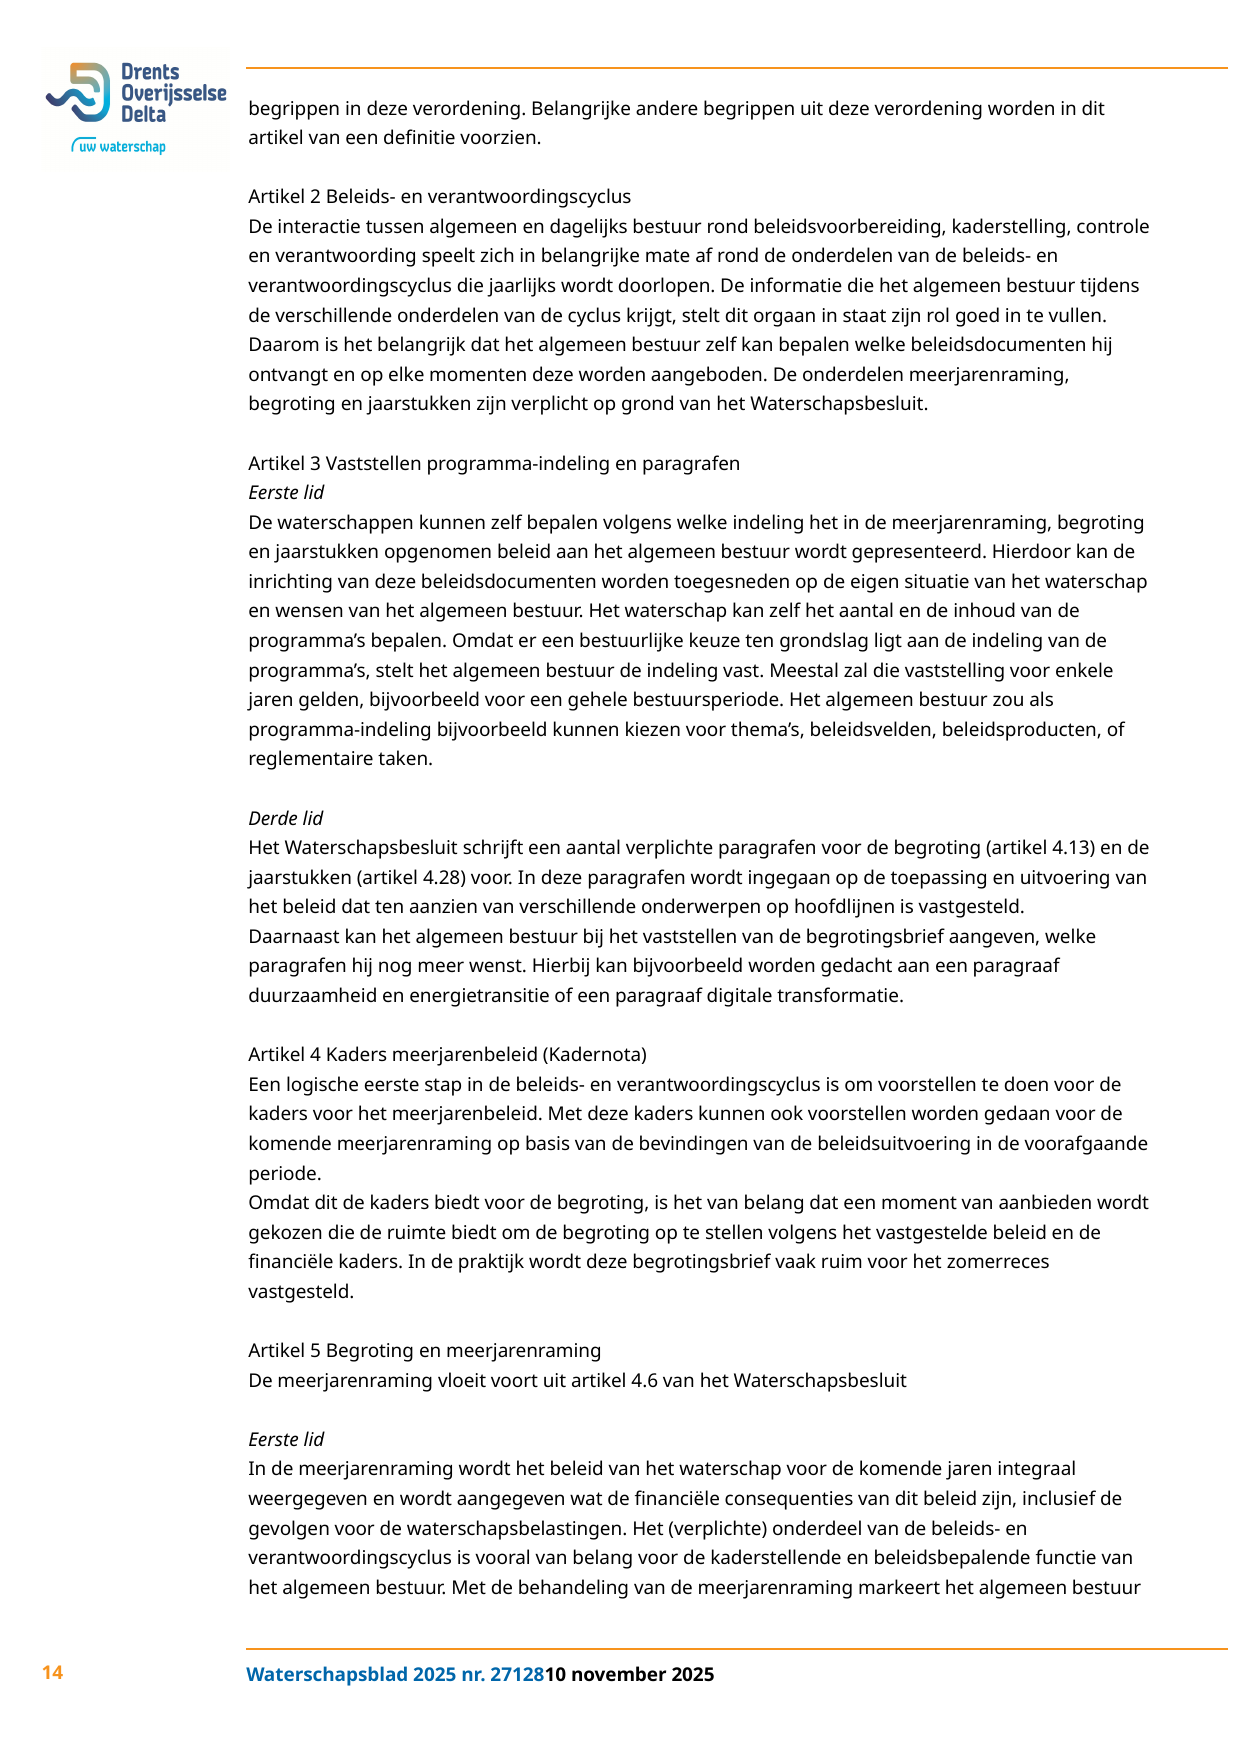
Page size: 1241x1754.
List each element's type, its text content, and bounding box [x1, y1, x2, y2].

text Daarom is het belangrijk dat het algemeen bestuur zelf kan bepalen welke beleidsdocumenten hij ontvangt en op elke momenten deze worden aangeboden. De onderdelen meerjarenraming, begroting en jaarstukken zijn verplicht op grond van het Waterschapsbesluit. [248, 331, 1152, 416]
text Artikel 3 Vaststellen programma-indeling en paragrafen [248, 450, 1152, 476]
text In de meerjarenraming wordt het beleid van het waterschap voor de komende jaren integraal weergegeven en wordt aangegeven wat de financiële consequenties van dit beleid zijn, inclusief de gevolgen voor de waterschapsbelastingen. Het (verplichte) onderdeel van de beleids- en verantwoordingscyclus is vooral van belang voor de kaderstellende en beleidsbepalende functie van het algemeen bestuur. Met de behandeling van de meerjarenraming markeert het algemeen bestuur [248, 1456, 1152, 1600]
text De interactie tussen algemeen en dagelijks bestuur rond beleidsvoorbereiding, kaderstelling, controle en verantwoording speelt zich in belangrijke mate af rond de onderdelen van de beleids- en verantwoordingscyclus die jaarlijks wordt doorlopen. De informatie die het algemeen bestuur tijdens de verschillende onderdelen van de cyclus krijgt, stelt dit orgaan in staat zijn rol goed in te vullen. [248, 213, 1152, 328]
text Artikel 2 Beleids- en verantwoordingscyclus [248, 183, 1152, 209]
picture [41, 47, 231, 172]
text De waterschappen kunnen zelf bepalen volgens welke indeling het in de meerjarenraming, begroting en jaarstukken opgenomen beleid aan het algemeen bestuur wordt gepresenteerd. Hierdoor kan de inrichting van deze beleidsdocumenten worden toegesneden op de eigen situatie van het waterschap en wensen van het algemeen bestuur. Het waterschap kan zelf het aantal en de inhoud van de programma’s bepalen. Omdat er een bestuurlijke keuze ten grondslag ligt aan de indeling van de programma’s, stelt het algemeen bestuur de indeling vast. Meestal zal die vaststelling voor enkele jaren gelden, bijvoorbeeld voor een gehele bestuursperiode. Het algemeen bestuur zou als programma-indeling bijvoorbeeld kunnen kiezen voor thema’s, beleidsvelden, beleidsproducten, of reglementaire taken. [248, 509, 1152, 771]
text Omdat dit de kaders biedt voor de begroting, is het van belang dat een moment van aanbieden wordt gekozen die de ruimte biedt om de begroting op te stellen volgens het vastgestelde beleid en de financiële kaders. In de praktijk wordt deze begrotingsbrief vaak ruim voor het zomerreces vastgesteld. [248, 1189, 1152, 1304]
text Derde lid [248, 805, 1152, 831]
text Een logische eerste stap in de beleids- en verantwoordingscyclus is om voorstellen te doen voor de kaders voor het meerjarenbeleid. Met deze kaders kunnen ook voorstellen worden gedaan voor de komende meerjarenraming op basis van de bevindingen van de beleidsuitvoering in de voorafgaande periode. [248, 1071, 1152, 1186]
text Het Waterschapsbesluit schrijft een aantal verplichte paragrafen voor de begroting (artikel 4.13) en de jaarstukken (artikel 4.28) voor. In deze paragrafen wordt ingegaan op de toepassing en uitvoering van het beleid dat ten aanzien van verschillende onderwerpen op hoofdlijnen is vastgesteld. [248, 834, 1152, 919]
text Eerste lid [248, 1426, 1152, 1452]
text Eerste lid [248, 479, 1152, 505]
text Artikel 5 Begroting en meerjarenraming [248, 1337, 1152, 1363]
text De meerjarenraming vloeit voort uit artikel 4.6 van het Waterschapsbesluit [248, 1367, 1152, 1393]
text Daarnaast kan het algemeen bestuur bij het vaststellen van de begrotingsbrief aangeven, welke paragrafen hij nog meer wenst. Hierbij kan bijvoorbeeld worden gedacht aan een paragraaf duurzaamheid en energietransitie of een paragraaf digitale transformatie. [248, 923, 1152, 1008]
text Artikel 4 Kaders meerjarenbeleid (Kadernota) [248, 1041, 1152, 1067]
text begrippen in deze verordening. Belangrijke andere begrippen uit deze verordening worden in dit artikel van een definitie voorzien. [248, 95, 1152, 150]
